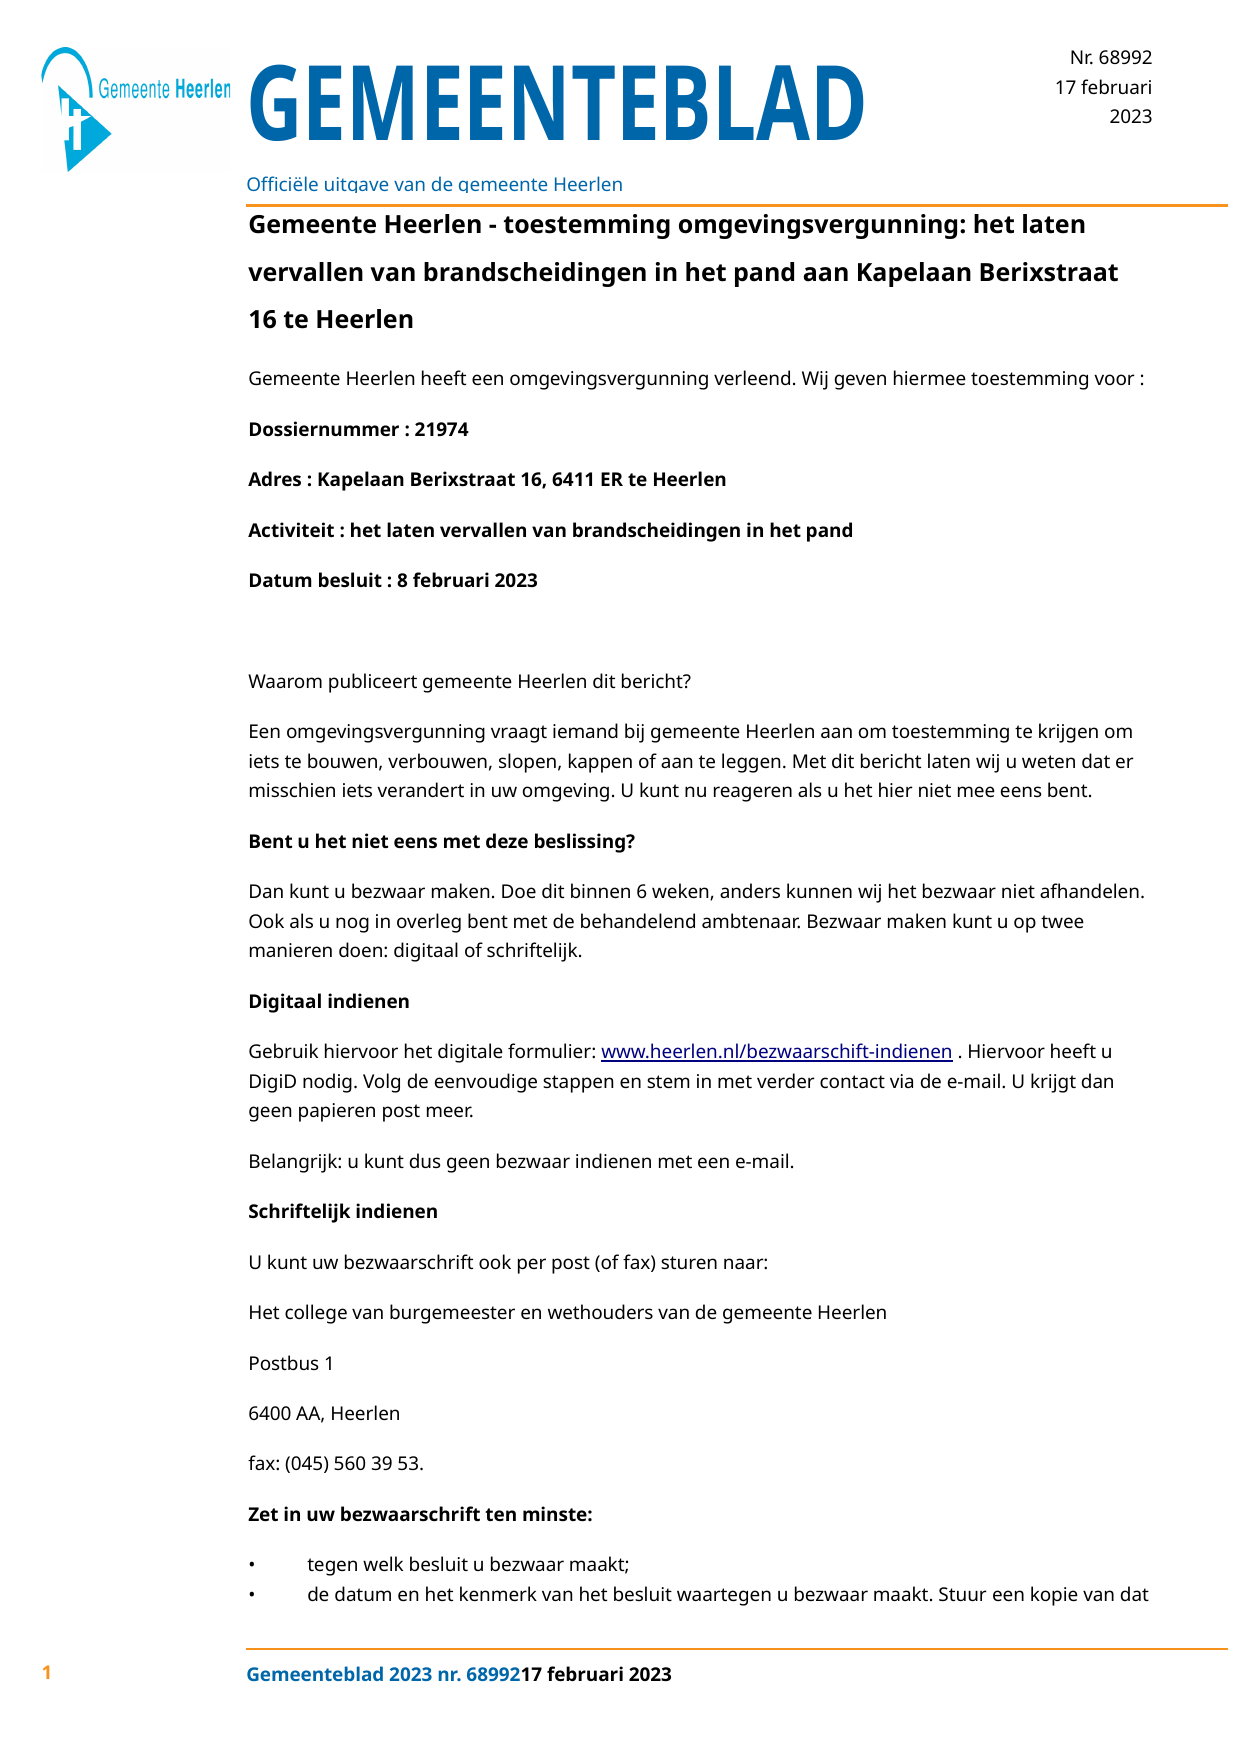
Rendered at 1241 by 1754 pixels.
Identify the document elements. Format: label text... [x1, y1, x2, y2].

text Zet in uw bezwaarschrift ten minste: [248, 1501, 1152, 1527]
text Adres : Kapelaan Berixstraat 16, 6411 ER te Heerlen [248, 466, 1152, 492]
text Gemeente Heerlen - toestemming omgevingsvergunning: het laten vervallen van brandscheidingen in het pand aan Kapelaan Berixstraat 16 te Heerlen [248, 207, 1152, 336]
text Gemeente Heerlen heeft een omgevingsvergunning verleend. Wij geven hiermee toestemming voor : [248, 366, 1152, 391]
text Digitaal indienen [248, 988, 1152, 1014]
text Datum besluit : 8 februari 2023 [248, 567, 1152, 593]
text Activiteit : het laten vervallen van brandscheidingen in het pand [248, 517, 1152, 542]
list de datum en het kenmerk van het besluit waartegen u bezwaar maakt. Stuur een kopie van dat [248, 1581, 1152, 1607]
text Het college van burgemeester en wethouders van de gemeente Heerlen [248, 1299, 1152, 1325]
text Schriftelijk indienen [248, 1198, 1152, 1224]
text Bent u het niet eens met deze beslissing? [248, 828, 1152, 854]
text U kunt uw bezwaarschrift ook per post (of fax) sturen naar: [248, 1249, 1152, 1274]
list tegen welk besluit u bezwaar maakt; [248, 1551, 1152, 1577]
text Gebruik hiervoor het digitale formulier: www.heerlen.nl/bezwaarschift-indienen . Hiervoor heeft u DigiD nodig. Volg de eenvoudige stappen en stem in met verder contact via de e-mail. U krijgt dan geen papieren post meer. [248, 1038, 1152, 1123]
picture [41, 47, 59, 70]
text fax: (045) 560 39 53. [248, 1451, 1152, 1476]
text Postbus 1 [248, 1350, 1152, 1375]
picture [41, 47, 231, 172]
text Waarom publiceert gemeente Heerlen dit bericht? [248, 668, 1152, 694]
text Dan kunt u bezwaar maken. Doe dit binnen 6 weken, anders kunnen wij het bezwaar niet afhandelen. Ook als u nog in overleg bent met de behandelend ambtenaar. Bezwaar maken kunt u op twee manieren doen: digitaal of schriftelijk. [248, 878, 1152, 963]
text Dossiernummer : 21974 [248, 416, 1152, 442]
text Belangrijk: u kunt dus geen bezwaar indienen met een e-mail. [248, 1148, 1152, 1174]
text Een omgevingsvergunning vraagt iemand bij gemeente Heerlen aan om toestemming te krijgen om iets te bouwen, verbouwen, slopen, kappen of aan te leggen. Met dit bericht laten wij u weten dat er misschien iets verandert in uw omgeving. U kunt nu reageren als u het hier niet mee eens bent. [248, 718, 1152, 803]
text 6400 AA, Heerlen [248, 1400, 1152, 1426]
